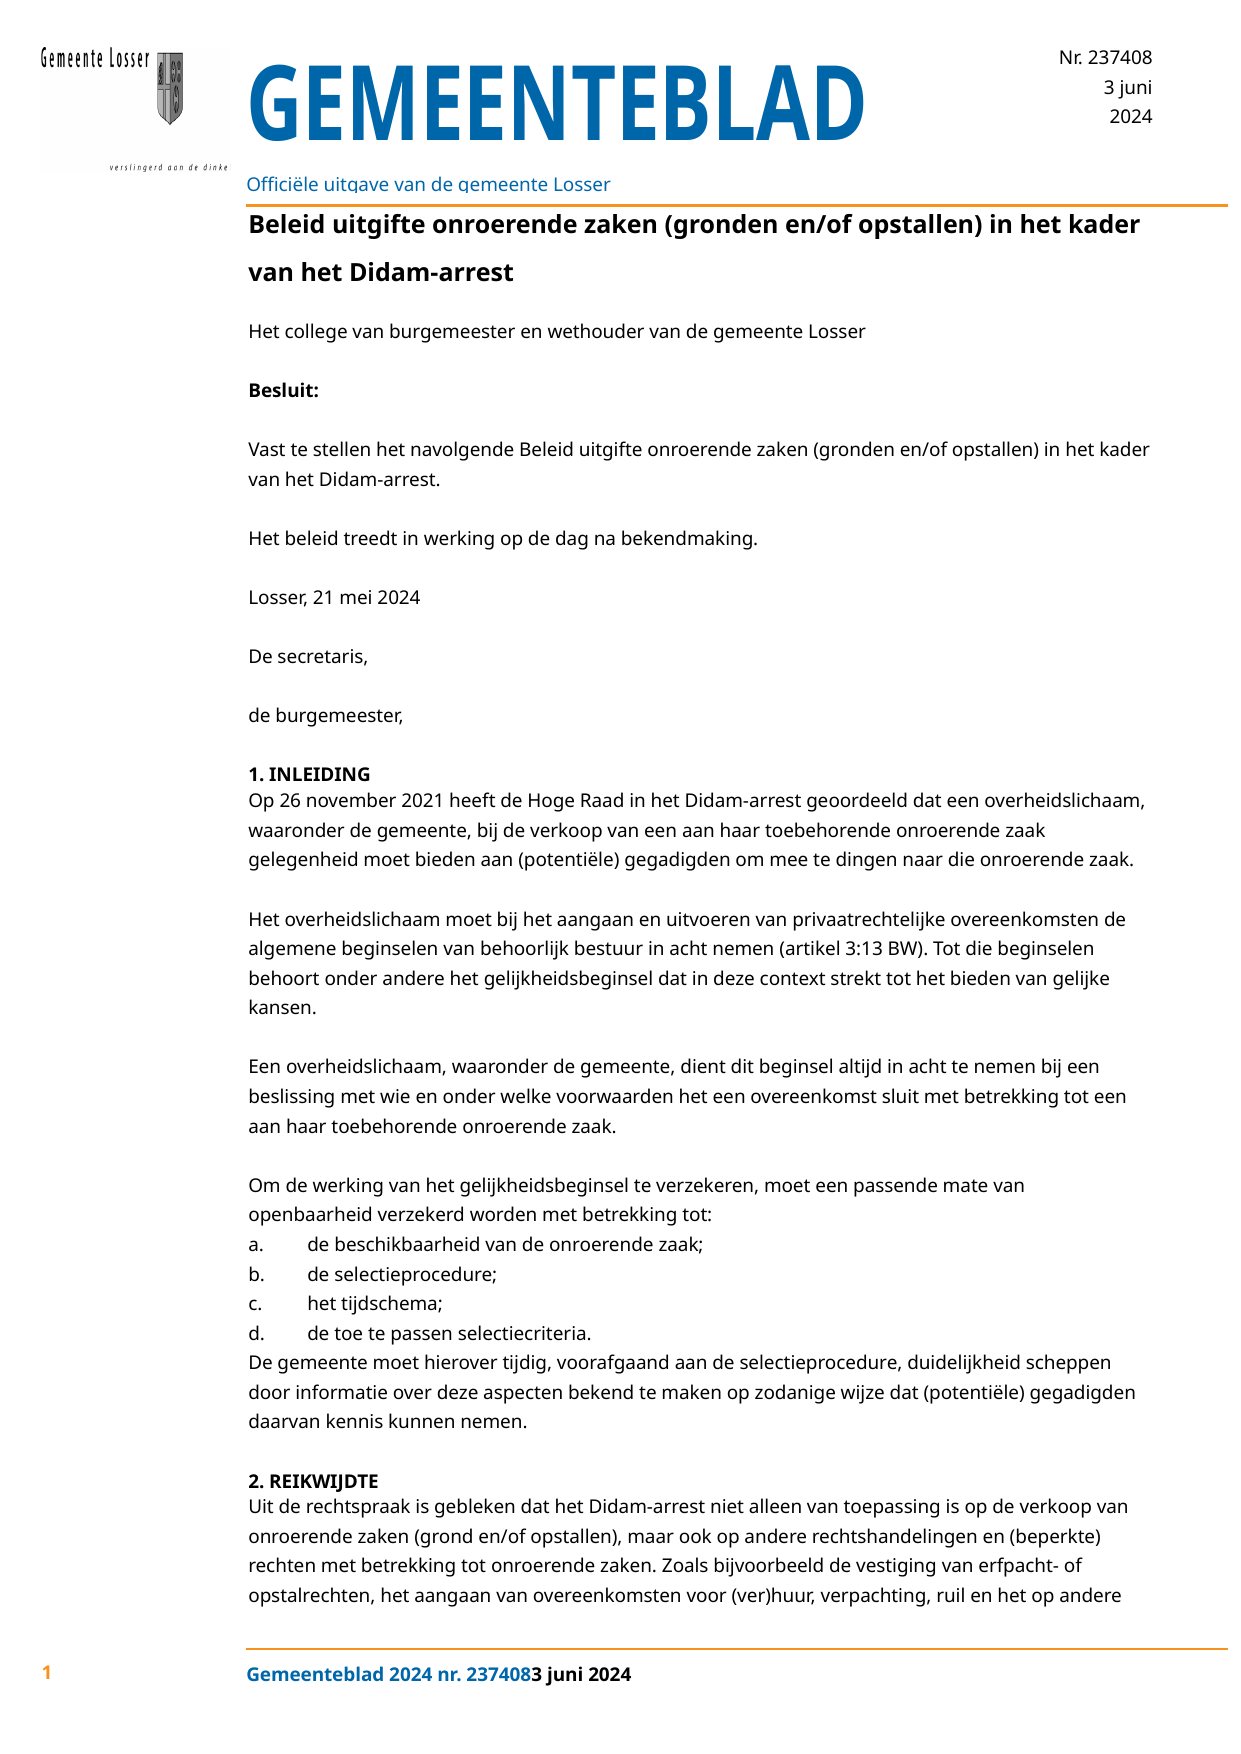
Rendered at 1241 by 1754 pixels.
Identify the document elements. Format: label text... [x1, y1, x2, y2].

text De secretaris, [248, 643, 1152, 669]
text Het overheidslichaam moet bij het aangaan en uitvoeren van privaatrechtelijke overeenkomsten de algemene beginselen van behoorlijk bestuur in acht nemen (artikel 3:13 BW). Tot die beginselen behoort onder andere het gelijkheidsbeginsel dat in deze context strekt tot het bieden van gelijke kansen. [248, 906, 1152, 1020]
text 2. REIKWIJDTE [248, 1468, 1152, 1493]
text 1. INLEIDING [248, 762, 1152, 787]
list de beschikbaarheid van de onroerende zaak; [248, 1231, 1152, 1257]
list het tijdschema; [248, 1290, 1152, 1316]
text Het college van burgemeester en wethouder van de gemeente Losser [248, 318, 1152, 344]
list de toe te passen selectiecriteria. [248, 1320, 1152, 1346]
text de burgemeester, [248, 702, 1152, 728]
list de selectieprocedure; [248, 1261, 1152, 1286]
text Beleid uitgifte onroerende zaken (gronden en/of opstallen) in het kader van het Didam-arrest [248, 207, 1152, 288]
text Het beleid treedt in werking op de dag na bekendmaking. [248, 525, 1152, 551]
text Om de werking van het gelijkheidsbeginsel te verzekeren, moet een passende mate van openbaarheid verzekerd worden met betrekking tot: [248, 1172, 1152, 1227]
text Op 26 november 2021 heeft de Hoge Raad in het Didam-arrest geoordeeld dat een overheidslichaam, waaronder de gemeente, bij de verkoop van een aan haar toebehorende onroerende zaak gelegenheid moet bieden aan (potentiële) gegadigden om mee te dingen naar die onroerende zaak. [248, 787, 1152, 872]
text Een overheidslichaam, waaronder de gemeente, dient dit beginsel altijd in acht te nemen bij een beslissing met wie en onder welke voorwaarden het een overeenkomst sluit met betrekking tot een aan haar toebehorende onroerende zaak. [248, 1054, 1152, 1138]
text Besluit: [248, 377, 1152, 403]
picture [41, 47, 231, 172]
text Vast te stellen het navolgende Beleid uitgifte onroerende zaken (gronden en/of opstallen) in het kader van het Didam-arrest. [248, 436, 1152, 492]
text De gemeente moet hierover tijdig, voorafgaand aan de selectieprocedure, duidelijkheid scheppen door informatie over deze aspecten bekend te maken op zodanige wijze dat (potentiële) gegadigden daarvan kennis kunnen nemen. [248, 1349, 1152, 1434]
text Losser, 21 mei 2024 [248, 584, 1152, 610]
text Uit de rechtspraak is gebleken dat het Didam-arrest niet alleen van toepassing is op de verkoop van onroerende zaken (grond en/of opstallen), maar ook op andere rechtshandelingen en (beperkte) rechten met betrekking tot onroerende zaken. Zoals bijvoorbeeld de vestiging van erfpacht- of opstalrechten, het aangaan van overeenkomsten voor (ver)huur, verpachting, ruil en het op andere [248, 1493, 1152, 1608]
